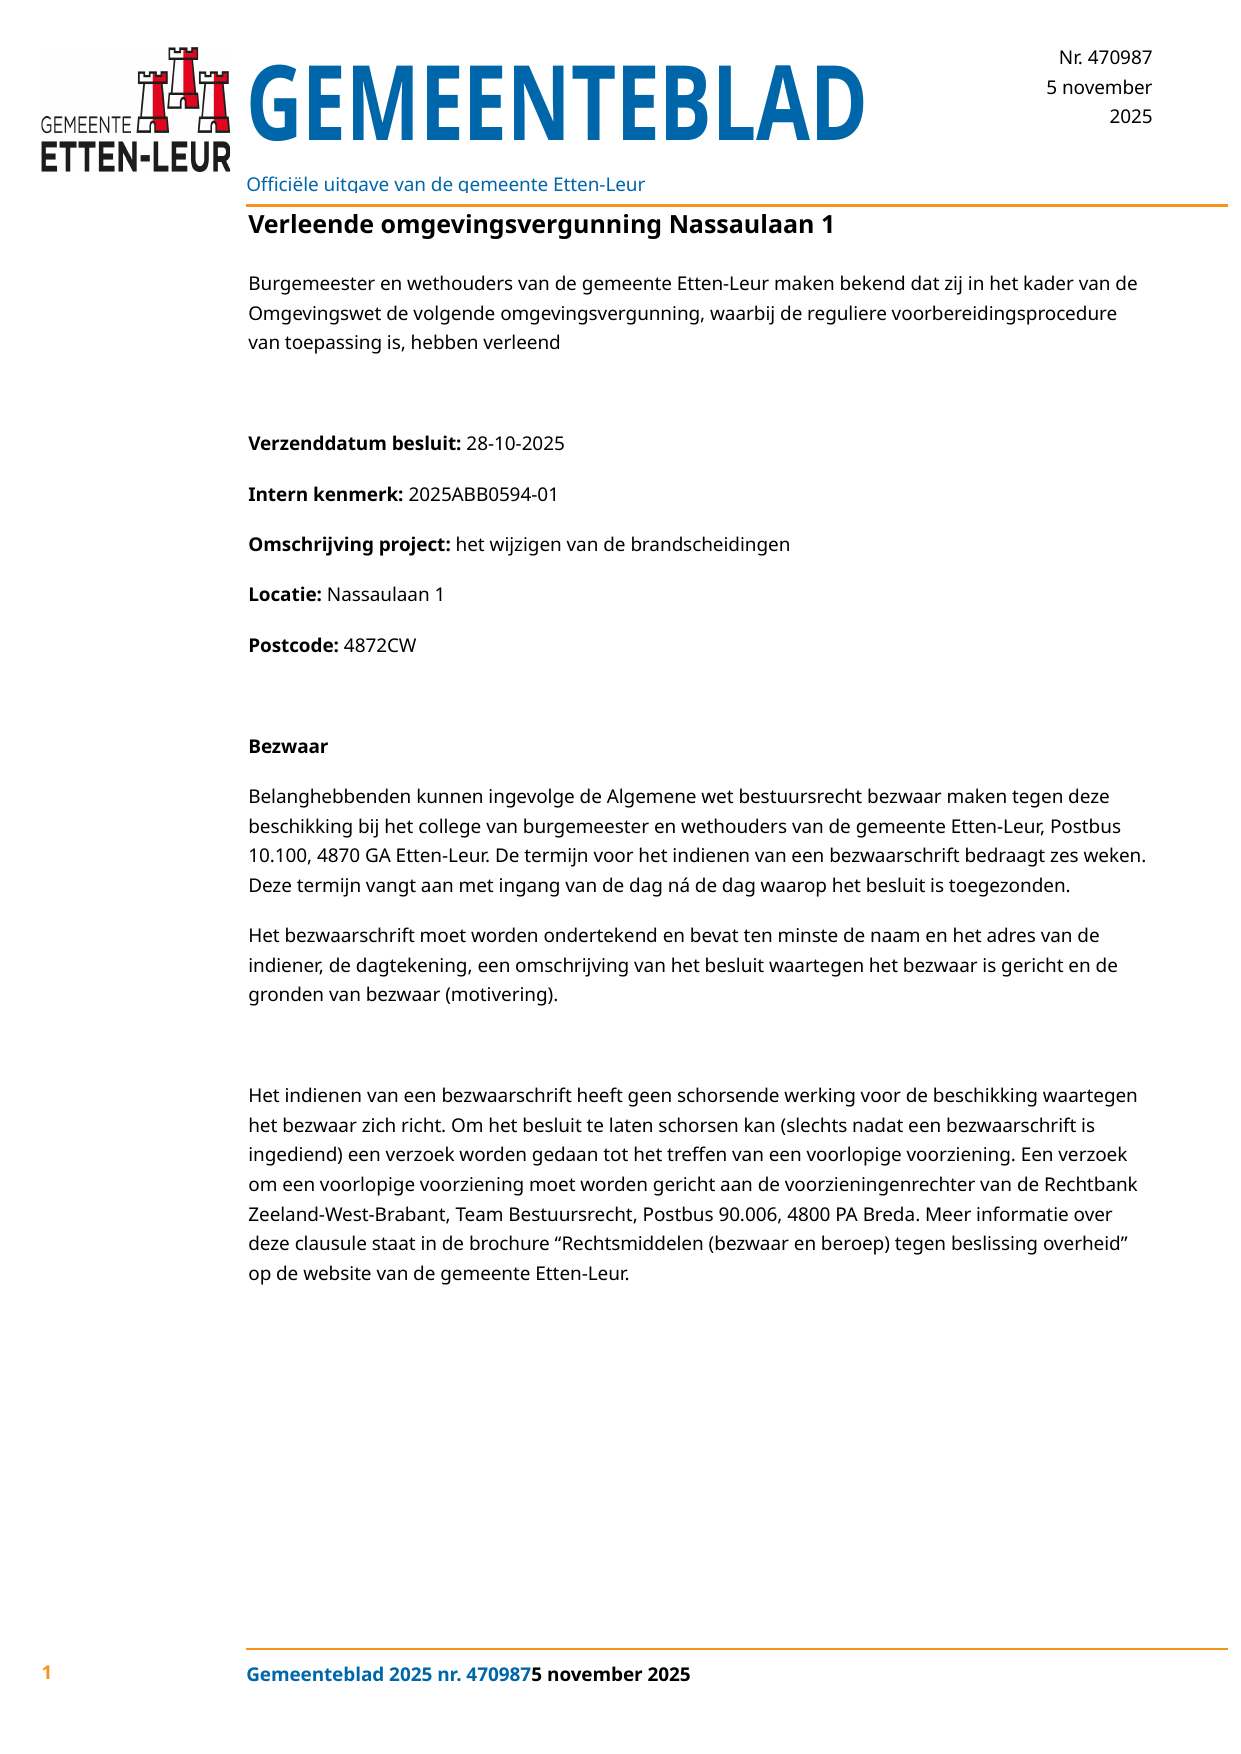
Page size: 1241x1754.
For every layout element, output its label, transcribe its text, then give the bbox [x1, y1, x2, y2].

text Burgemeester en wethouders van de gemeente Etten-Leur maken bekend dat zij in het kader van de Omgevingswet de volgende omgevingsvergunning, waarbij de reguliere voorbereidingsprocedure van toepassing is, hebben verleend [248, 270, 1152, 355]
picture [41, 47, 231, 172]
text Locatie: Nassaulaan 1 [248, 582, 1152, 607]
text Verleende omgevingsvergunning Nassaulaan 1 [248, 207, 1152, 241]
text Intern kenmerk: 2025ABB0594-01 [248, 481, 1152, 506]
text Omschrijving project: het wijzigen van de brandscheidingen [248, 531, 1152, 557]
text Postcode: 4872CW [248, 632, 1152, 658]
text Het indienen van een bezwaarschrift heeft geen schorsende werking voor de beschikking waartegen het bezwaar zich richt. Om het besluit te laten schorsen kan (slechts nadat een bezwaarschrift is ingediend) een verzoek worden gedaan tot het treffen van een voorlopige voorziening. Een verzoek om een voorlopige voorziening moet worden gericht aan de voorzieningenrechter van de Rechtbank Zeeland-West-Brabant, Team Bestuursrecht, Postbus 90.006, 4800 PA Breda. Meer informatie over deze clausule staat in de brochure “Rechtsmiddelen (bezwaar en beroep) tegen beslissing overheid” op de website van de gemeente Etten-Leur. [248, 1082, 1152, 1286]
text Belanghebbenden kunnen ingevolge de Algemene wet bestuursrecht bezwaar maken tegen deze beschikking bij het college van burgemeester en wethouders van de gemeente Etten-Leur, Postbus 10.100, 4870 GA Etten-Leur. De termijn voor het indienen van een bezwaarschrift bedraagt zes weken. Deze termijn vangt aan met ingang van de dag ná de dag waarop het besluit is toegezonden. [248, 783, 1152, 898]
text Verzenddatum besluit: 28-10-2025 [248, 430, 1152, 456]
text Het bezwaarschrift moet worden ondertekend en bevat ten minste de naam en het adres van de indiener, de dagtekening, een omschrijving van het besluit waartegen het bezwaar is gericht en de gronden van bezwaar (motivering). [248, 922, 1152, 1007]
text Bezwaar [248, 733, 1152, 758]
